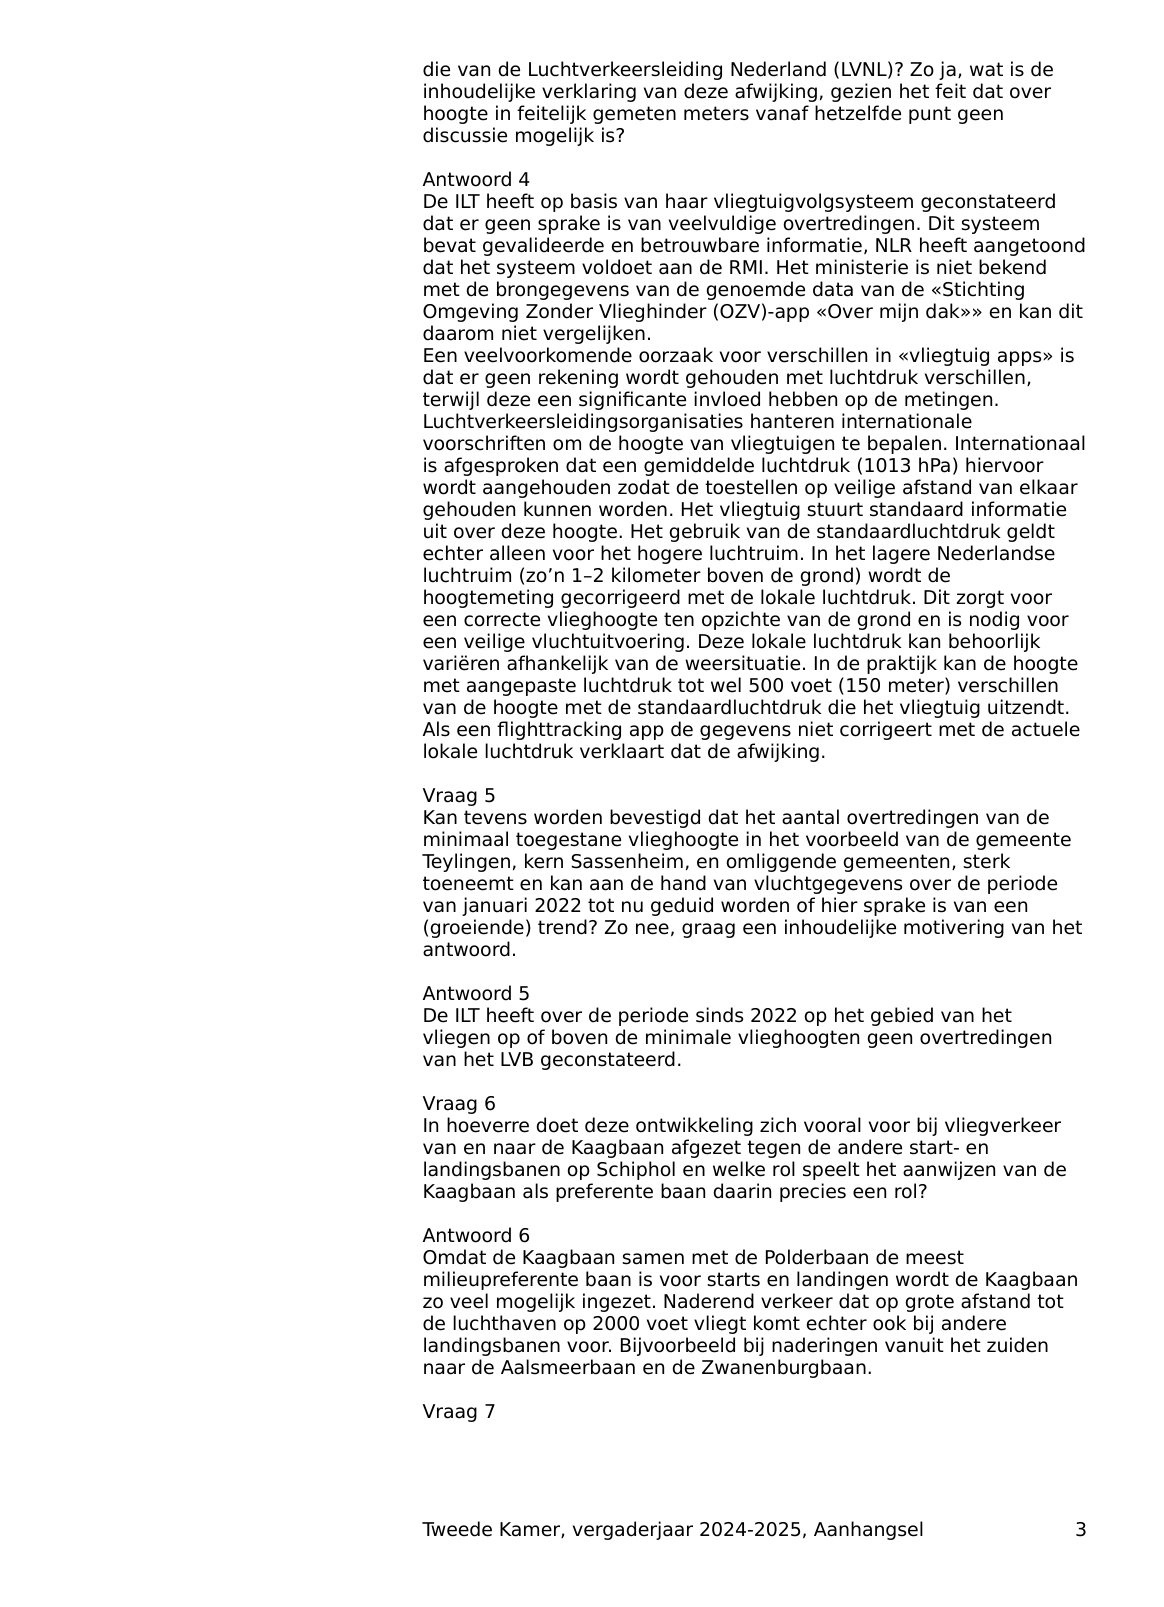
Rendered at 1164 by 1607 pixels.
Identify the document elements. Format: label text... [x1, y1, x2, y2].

text die van de Luchtverkeersleiding Nederland (LVNL)? Zo ja, wat is de inhoudelijke verklaring van deze afwijking, gezien het feit dat over hoogte in feitelijk gemeten meters vanaf hetzelfde punt geen discussie mogelijk is? [422, 59, 1087, 147]
text Vraag 5 [422, 785, 1087, 807]
text Antwoord 5 [422, 983, 1087, 1005]
text Vraag 6 [422, 1093, 1087, 1115]
text In hoeverre doet deze ontwikkeling zich vooral voor bij vliegverkeer van en naar de Kaagbaan afgezet tegen de andere start- en landingsbanen op Schiphol en welke rol speelt het aanwijzen van de Kaagbaan als preferente baan daarin precies een rol? [422, 1115, 1087, 1203]
text Omdat de Kaagbaan samen met de Polderbaan de meest milieupreferente baan is voor starts en landingen wordt de Kaagbaan zo veel mogelijk ingezet. Naderend verkeer dat op grote afstand tot de luchthaven op 2000 voet vliegt komt echter ook bij andere landingsbanen voor. Bijvoorbeeld bij naderingen vanuit het zuiden naar de Aalsmeerbaan en de Zwanenburgbaan. [422, 1247, 1087, 1379]
text De ILT heeft op basis van haar vliegtuigvolgsysteem geconstateerd dat er geen sprake is van veelvuldige overtredingen. Dit systeem bevat gevalideerde en betrouwbare informatie, NLR heeft aangetoond dat het systeem voldoet aan de RMI. Het ministerie is niet bekend met de brongegevens van de genoemde data van de «Stichting Omgeving Zonder Vlieghinder (OZV)-app «Over mijn dak»» en kan dit daarom niet vergelijken. [422, 191, 1087, 345]
text Kan tevens worden bevestigd dat het aantal overtredingen van de minimaal toegestane vlieghoogte in het voorbeeld van de gemeente Teylingen, kern Sassenheim, en omliggende gemeenten, sterk toeneemt en kan aan de hand van vluchtgegevens over de periode van januari 2022 tot nu geduid worden of hier sprake is van een (groeiende) trend? Zo nee, graag een inhoudelijke motivering van het antwoord. [422, 807, 1087, 961]
text Luchtverkeersleidingsorganisaties hanteren internationale voorschriften om de hoogte van vliegtuigen te bepalen. Internationaal is afgesproken dat een gemiddelde luchtdruk (1013 hPa) hiervoor wordt aangehouden zodat de toestellen op veilige afstand van elkaar gehouden kunnen worden. Het vliegtuig stuurt standaard informatie uit over deze hoogte. Het gebruik van de standaardluchtdruk geldt echter alleen voor het hogere luchtruim. In het lagere Nederlandse luchtruim (zo’n 1–2 kilometer boven de grond) wordt de hoogtemeting gecorrigeerd met de lokale luchtdruk. Dit zorgt voor een correcte vlieghoogte ten opzichte van de grond en is nodig voor een veilige vluchtuitvoering. Deze lokale luchtdruk kan behoorlijk variëren afhankelijk van de weersituatie. In de praktijk kan de hoogte met aangepaste luchtdruk tot wel 500 voet (150 meter) verschillen van de hoogte met de standaardluchtdruk die het vliegtuig uitzendt. Als een flighttracking app de gegevens niet corrigeert met de actuele lokale luchtdruk verklaart dat de afwijking. [422, 411, 1087, 763]
text Antwoord 4 [422, 169, 1087, 191]
text Antwoord 6 [422, 1225, 1087, 1247]
text De ILT heeft over de periode sinds 2022 op het gebied van het vliegen op of boven de minimale vlieghoogten geen overtredingen van het LVB geconstateerd. [422, 1005, 1087, 1071]
text Vraag 7 [422, 1401, 1087, 1423]
text Een veelvoorkomende oorzaak voor verschillen in «vliegtuig apps» is dat er geen rekening wordt gehouden met luchtdruk verschillen, terwijl deze een significante invloed hebben op de metingen. [422, 345, 1087, 411]
